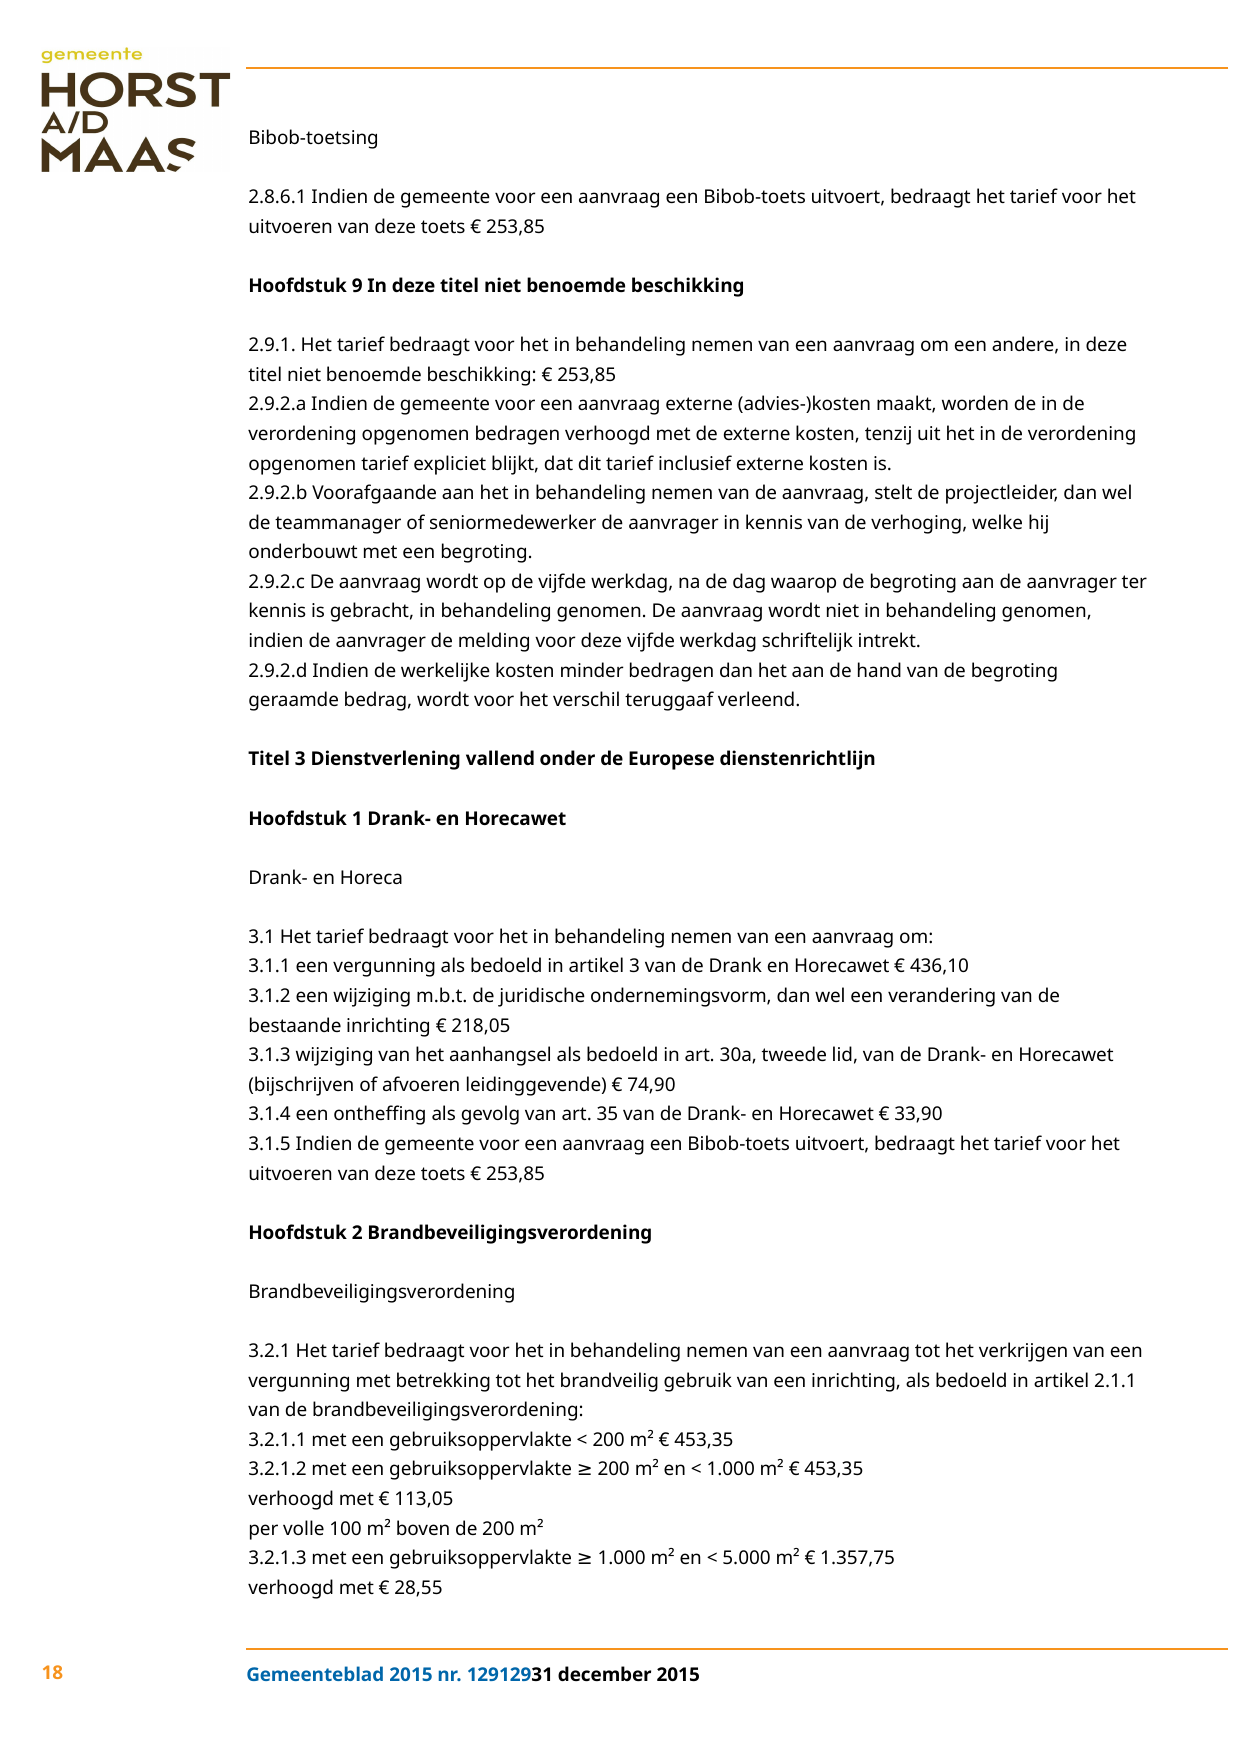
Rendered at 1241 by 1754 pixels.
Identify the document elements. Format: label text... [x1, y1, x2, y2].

text 3.2.1.3 met een gebruiksoppervlakte ≥ 1.000 m² en < 5.000 m² € 1.357,75 [248, 1544, 1152, 1570]
text 2.9.2.a Indien de gemeente voor een aanvraag externe (advies-)kosten maakt, worden de in de verordening opgenomen bedragen verhoogd met de externe kosten, tenzij uit het in de verordening opgenomen tarief expliciet blijkt, dat dit tarief inclusief externe kosten is. [248, 391, 1152, 476]
text 3.1 Het tarief bedraagt voor het in behandeling nemen van een aanvraag om: [248, 923, 1152, 949]
text 3.1.5 Indien de gemeente voor een aanvraag een Bibob-toets uitvoert, bedraagt het tarief voor het uitvoeren van deze toets € 253,85 [248, 1130, 1152, 1186]
text Bibob-toetsing [248, 124, 1152, 150]
text 2.8.6.1 Indien de gemeente voor een aanvraag een Bibob-toets uitvoert, bedraagt het tarief voor het uitvoeren van deze toets € 253,85 [248, 183, 1152, 239]
text 2.9.2.d Indien de werkelijke kosten minder bedragen dan het aan de hand van de begroting geraamde bedrag, wordt voor het verschil teruggaaf verleend. [248, 657, 1152, 712]
text 3.2.1.2 met een gebruiksoppervlakte ≥ 200 m² en < 1.000 m² € 453,35 [248, 1456, 1152, 1481]
text verhoogd met € 28,55 [248, 1574, 1152, 1600]
text Titel 3 Dienstverlening vallend onder de Europese dienstenrichtlijn [248, 746, 1152, 771]
text 3.1.3 wijziging van het aanhangsel als bedoeld in art. 30a, tweede lid, van de Drank- en Horecawet (bijschrijven of afvoeren leidinggevende) € 74,90 [248, 1041, 1152, 1097]
text 3.1.1 een vergunning als bedoeld in artikel 3 van de Drank en Horecawet € 436,10 [248, 953, 1152, 978]
text 3.1.4 een ontheffing als gevolg van art. 35 van de Drank- en Horecawet € 33,90 [248, 1101, 1152, 1126]
text Hoofdstuk 2 Brandbeveiligingsverordening [248, 1219, 1152, 1245]
text verhoogd met € 113,05 [248, 1485, 1152, 1511]
text 3.2.1.1 met een gebruiksoppervlakte < 200 m² € 453,35 [248, 1426, 1152, 1452]
text 2.9.1. Het tarief bedraagt voor het in behandeling nemen van een aanvraag om een andere, in deze titel niet benoemde beschikking: € 253,85 [248, 331, 1152, 387]
text Brandbeveiligingsverordening [248, 1278, 1152, 1304]
text 2.9.2.c De aanvraag wordt op de vijfde werkdag, na de dag waarop de begroting aan de aanvrager ter kennis is gebracht, in behandeling genomen. De aanvraag wordt niet in behandeling genomen, indien de aanvrager de melding voor deze vijfde werkdag schriftelijk intrekt. [248, 568, 1152, 653]
text Hoofdstuk 9 In deze titel niet benoemde beschikking [248, 272, 1152, 298]
text Hoofdstuk 1 Drank- en Horecawet [248, 805, 1152, 831]
text 2.9.2.b Voorafgaande aan het in behandeling nemen van de aanvraag, stelt de projectleider, dan wel de teammanager of seniormedewerker de aanvrager in kennis van de verhoging, welke hij onderbouwt met een begroting. [248, 479, 1152, 564]
picture [41, 47, 231, 172]
text Drank- en Horeca [248, 864, 1152, 890]
text 3.1.2 een wijziging m.b.t. de juridische ondernemingsvorm, dan wel een verandering van de bestaande inrichting € 218,05 [248, 982, 1152, 1038]
text per volle 100 m² boven de 200 m² [248, 1515, 1152, 1541]
text 3.2.1 Het tarief bedraagt voor het in behandeling nemen van een aanvraag tot het verkrijgen van een vergunning met betrekking tot het brandveilig gebruik van een inrichting, als bedoeld in artikel 2.1.1 van de brandbeveiligingsverordening: [248, 1337, 1152, 1422]
